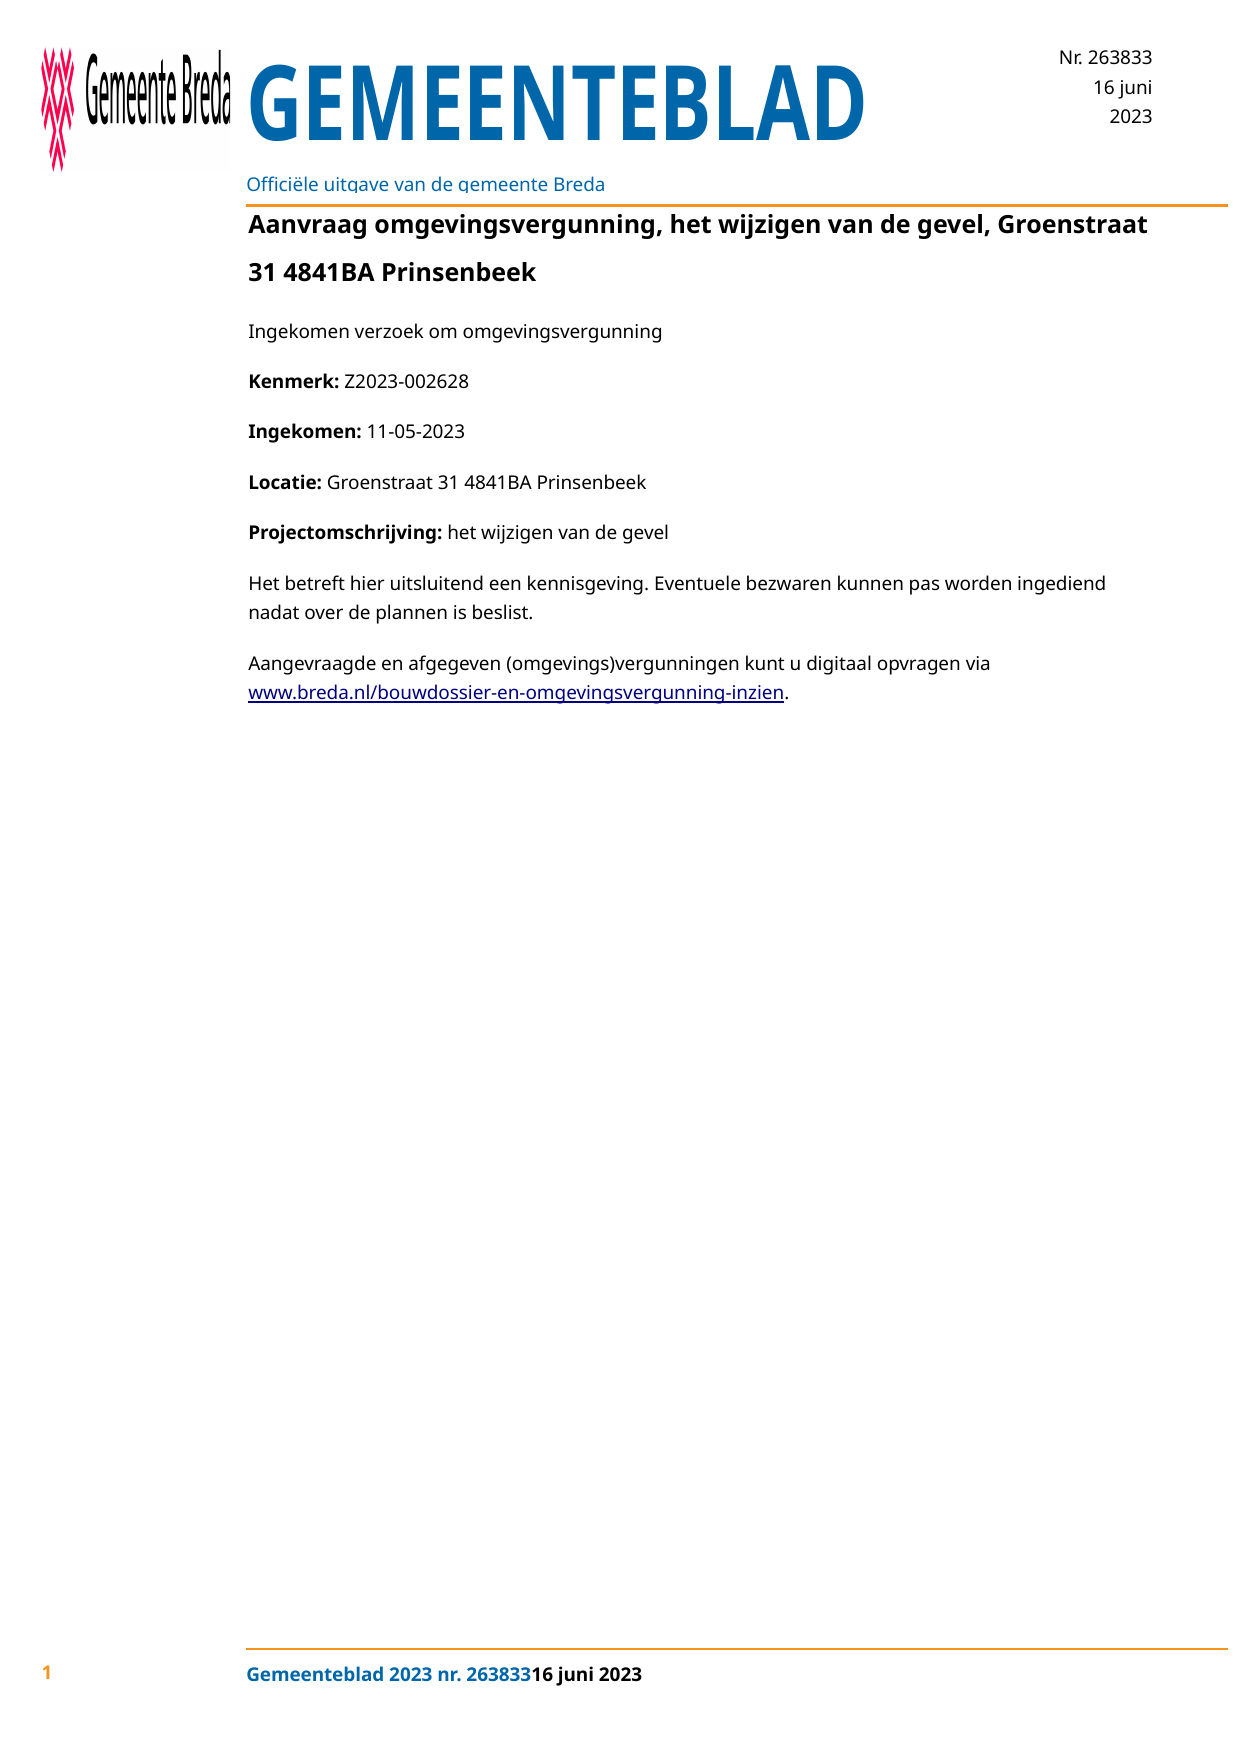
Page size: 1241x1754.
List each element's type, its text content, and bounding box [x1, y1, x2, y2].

text Het betreft hier uitsluitend een kennisgeving. Eventuele bezwaren kunnen pas worden ingediend nadat over de plannen is beslist. [248, 570, 1152, 625]
text Kenmerk: Z2023-002628 [248, 368, 1152, 394]
text Locatie: Groenstraat 31 4841BA Prinsenbeek [248, 469, 1152, 495]
picture [41, 47, 231, 172]
text Aangevraagde en afgegeven (omgevings)vergunningen kunt u digitaal opvragen via www.breda.nl/bouwdossier-en-omgevingsvergunning-inzien. [248, 650, 1152, 705]
text Ingekomen: 11-05-2023 [248, 419, 1152, 444]
text Aanvraag omgevingsvergunning, het wijzigen van de gevel, Groenstraat 31 4841BA Prinsenbeek [248, 207, 1152, 288]
text Ingekomen verzoek om omgevingsvergunning [248, 318, 1152, 344]
text Projectomschrijving: het wijzigen van de gevel [248, 519, 1152, 545]
